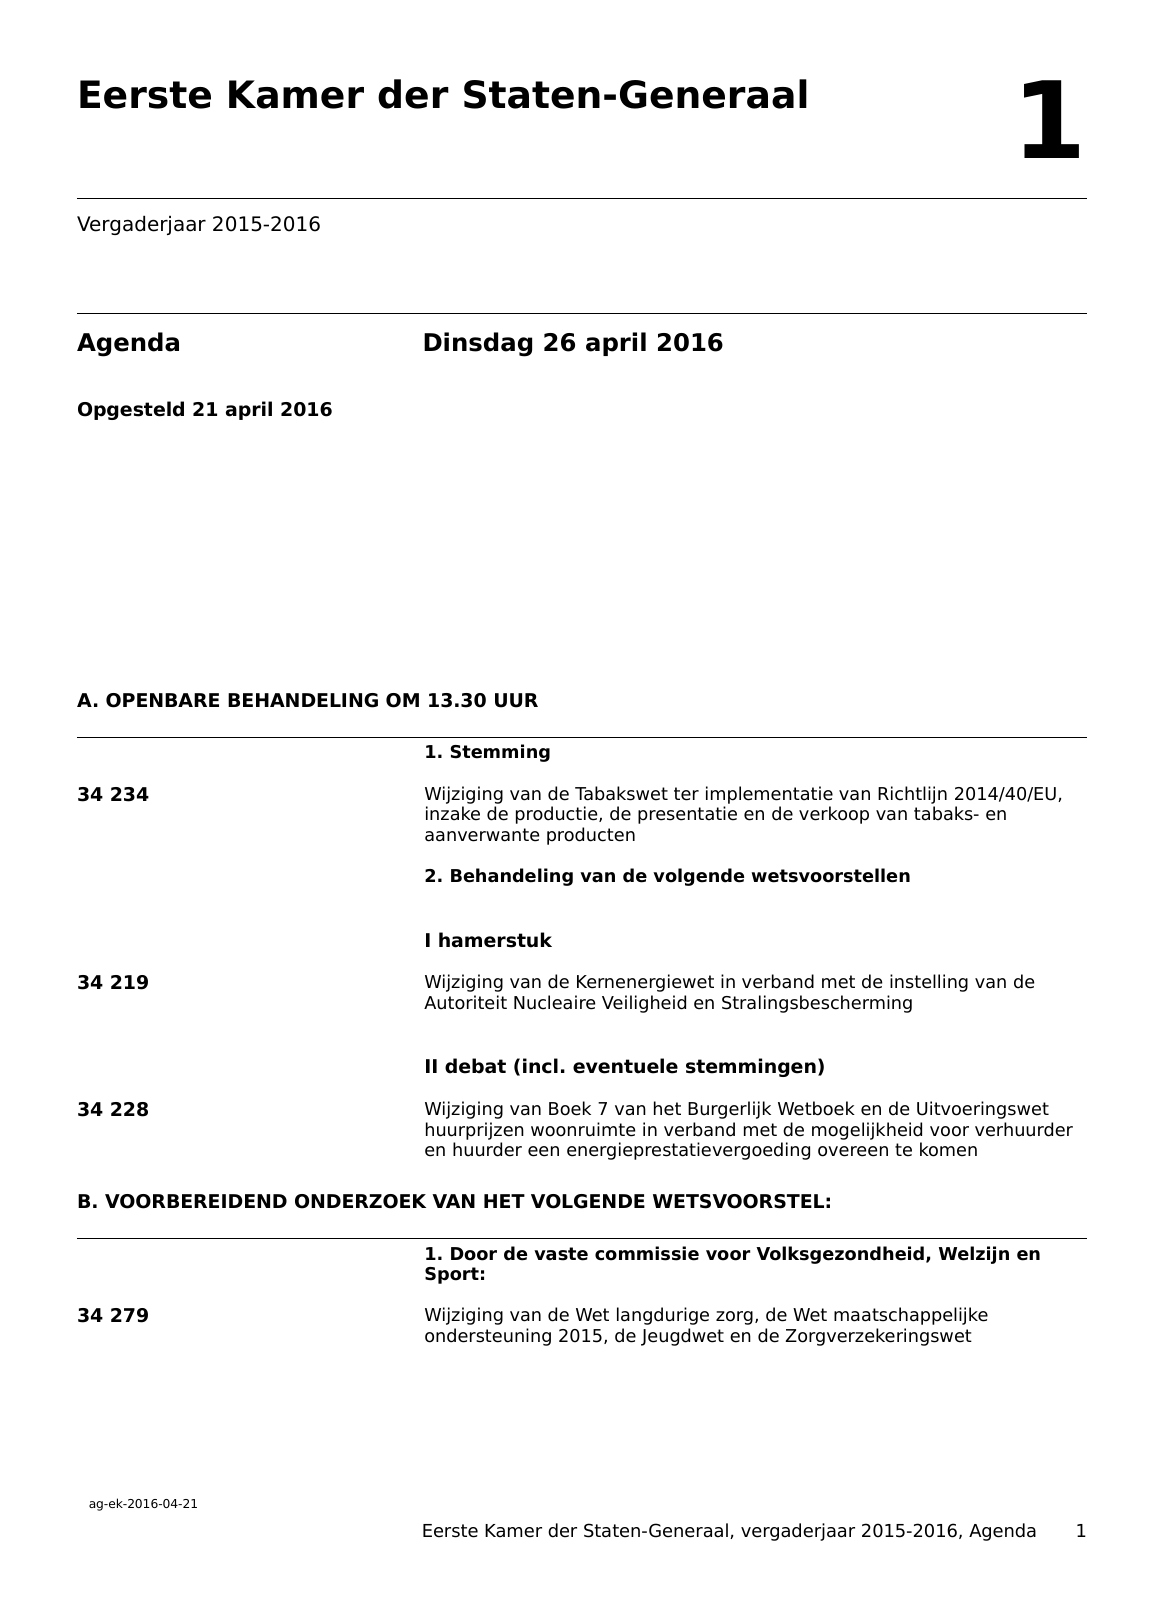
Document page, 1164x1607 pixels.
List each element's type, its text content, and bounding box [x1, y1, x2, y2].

table_cell [401, 866, 418, 887]
table_cell [418, 1078, 1087, 1099]
table_cell [77, 908, 401, 952]
table_cell [401, 972, 418, 1013]
table_cell [418, 952, 1087, 972]
table_cell [401, 1285, 418, 1305]
table_cell [418, 763, 1087, 784]
table_cell Wijziging van de Wet langdurige zorg, de Wet maatschappelijke ondersteuning 2015, de Jeugdwet en de Zorgverzekeringswet [418, 1305, 1087, 1347]
table_header [401, 738, 418, 763]
table_cell [401, 784, 418, 846]
table_cell [77, 952, 401, 972]
text Opgesteld 21 april 2016 [77, 399, 1087, 421]
table_cell [401, 763, 418, 784]
table_cell [401, 1305, 418, 1347]
table_cell II debat (incl. eventuele stemmingen) [418, 1034, 1087, 1078]
table_cell Dinsdag 26 april 2016 [422, 314, 1087, 357]
table_header [77, 738, 401, 763]
table_cell [401, 887, 418, 907]
table_cell [77, 763, 401, 784]
table_header [77, 1239, 401, 1285]
text ag-ek-2016-04-21 [88, 1497, 323, 1511]
table_cell [418, 1285, 1087, 1305]
table_cell [77, 846, 401, 866]
table_cell [401, 1034, 418, 1078]
table_cell [401, 1078, 418, 1099]
table_cell 34 219 [77, 972, 401, 1013]
table_cell [77, 1078, 401, 1099]
table_cell [77, 1014, 401, 1034]
table_cell Agenda [77, 314, 422, 357]
table_cell 34 279 [77, 1305, 401, 1347]
table_header 1. Door de vaste commissie voor Volksgezondheid, Welzijn en Sport: [418, 1239, 1087, 1285]
table_cell 34 234 [77, 784, 401, 846]
table_cell [77, 1034, 401, 1078]
table_cell [77, 1285, 401, 1305]
table_cell Wijziging van de Kernenergiewet in verband met de instelling van de Autoriteit Nucleaire Veiligheid en Stralingsbescherming [418, 972, 1087, 1013]
table_cell Wijziging van de Tabakswet ter implementatie van Richtlijn 2014/40/EU, inzake de productie, de presentatie en de verkoop van tabaks- en aanverwante producten [418, 784, 1087, 846]
table_cell Vergaderjaar 2015-2016 [77, 199, 1087, 313]
table_cell Wijziging van Boek 7 van het Burgerlijk Wetboek en de Uitvoeringswet huurprijzen woonruimte in verband met de mogelijkheid voor verhuurder en huurder een energieprestatievergoeding overeen te komen [418, 1099, 1087, 1161]
table_cell [418, 1014, 1087, 1034]
table_header 1. Stemming [418, 738, 1087, 763]
table_cell [401, 1099, 418, 1161]
table_cell [77, 887, 401, 907]
table_cell [401, 846, 418, 866]
table_cell [401, 952, 418, 972]
table_cell [401, 908, 418, 952]
table_header Eerste Kamer der Staten-Generaal [77, 59, 886, 198]
table_cell [418, 887, 1087, 907]
table_cell [77, 866, 401, 887]
table_header [401, 1239, 418, 1285]
subtitle A. OPENBARE BEHANDELING OM 13.30 UUR [77, 690, 1087, 712]
table_cell [418, 846, 1087, 866]
table_cell 2. Behandeling van de volgende wetsvoorstellen [418, 866, 1087, 887]
table_cell I hamerstuk [418, 908, 1087, 952]
table_header 1 [886, 59, 1087, 198]
table_cell 34 228 [77, 1099, 401, 1161]
table_cell [401, 1014, 418, 1034]
subtitle B. VOORBEREIDEND ONDERZOEK VAN HET VOLGENDE WETSVOORSTEL: [77, 1191, 1087, 1213]
